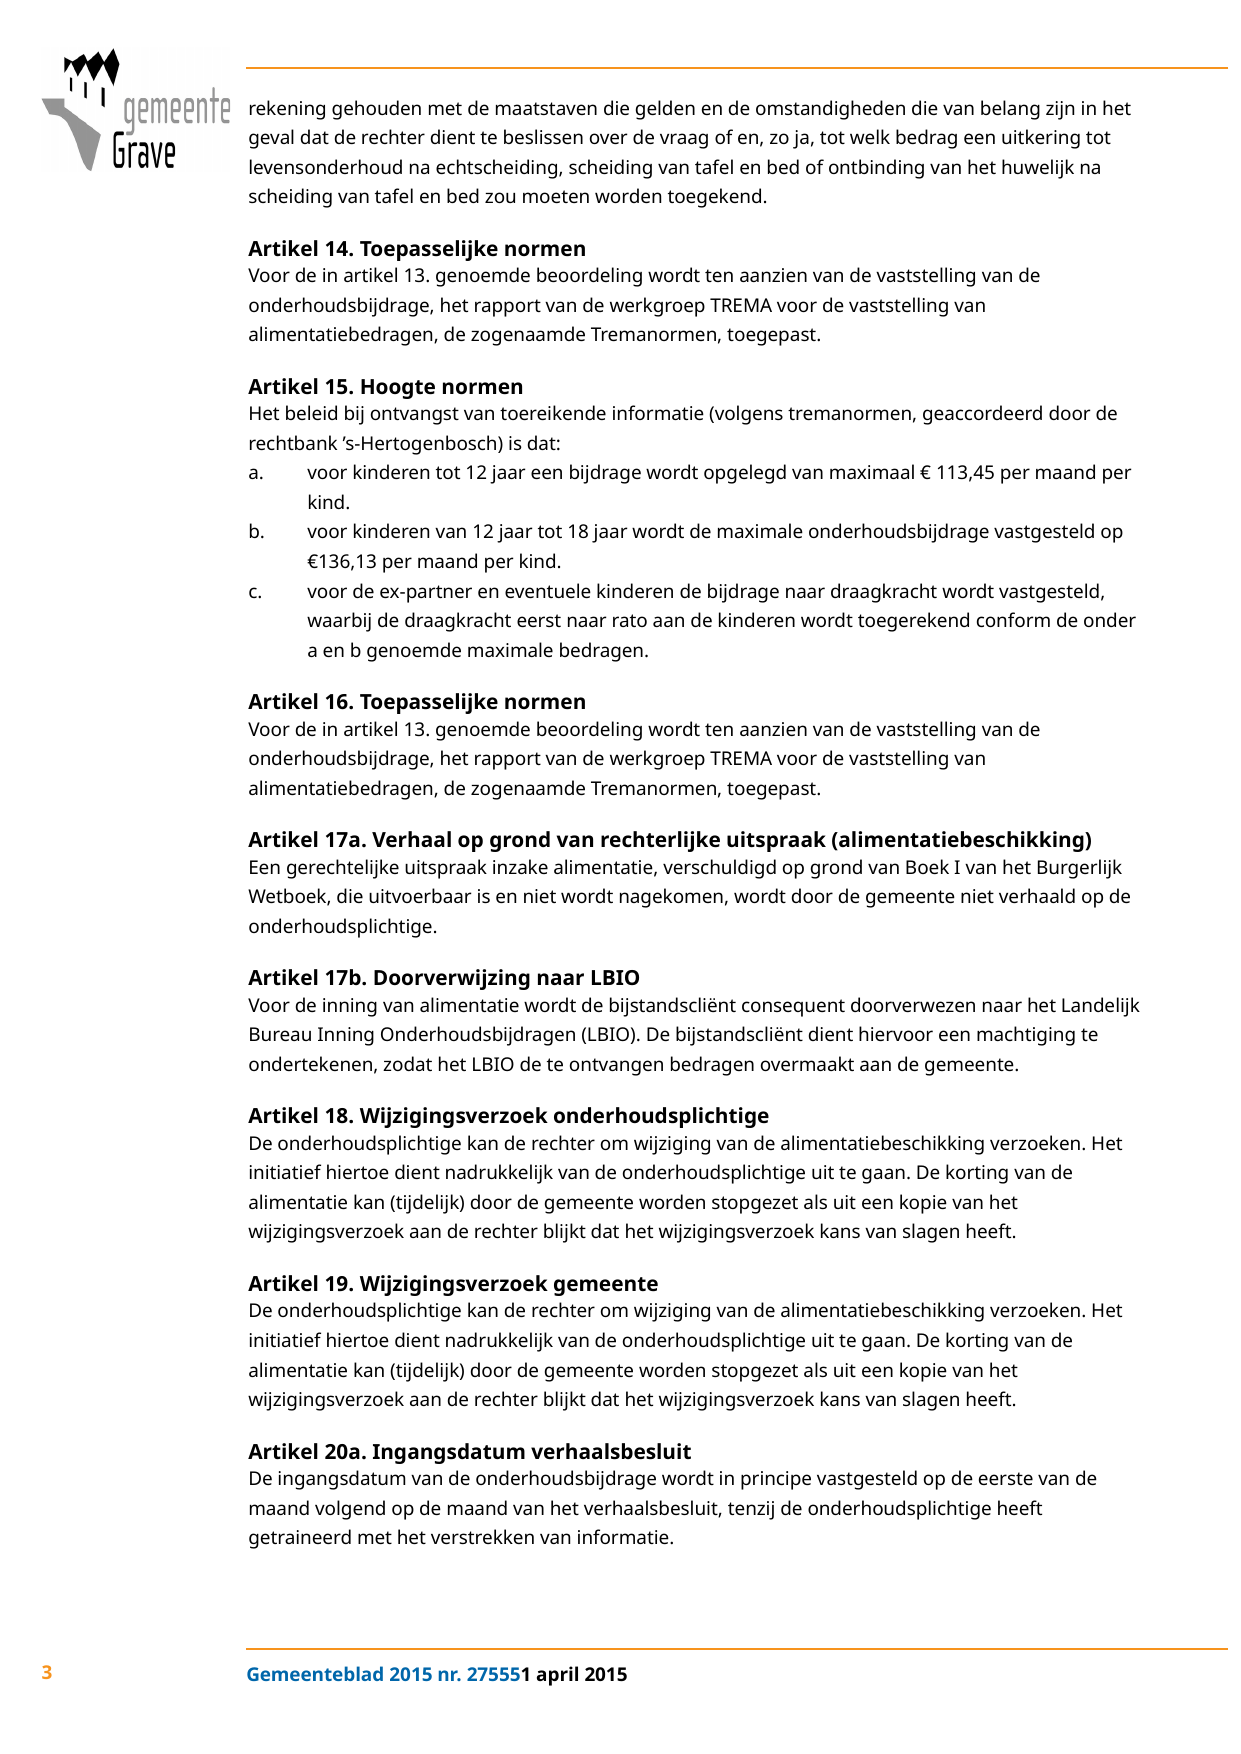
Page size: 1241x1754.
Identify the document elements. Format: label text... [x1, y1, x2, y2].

text Artikel 18. Wijzigingsverzoek onderhoudsplichtige [248, 1102, 1152, 1130]
list voor kinderen tot 12 jaar een bijdrage wordt opgelegd van maximaal € 113,45 per maand per kind. [248, 459, 1152, 515]
text Artikel 17a. Verhaal op grond van rechterlijke uitspraak (alimentatiebeschikking) [248, 826, 1152, 854]
text Artikel 19. Wijzigingsverzoek gemeente [248, 1269, 1152, 1298]
picture [41, 47, 231, 172]
text rekening gehouden met de maatstaven die gelden en de omstandigheden die van belang zijn in het geval dat de rechter dient te beslissen over de vraag of en, zo ja, tot welk bedrag een uitkering tot levensonderhoud na echtscheiding, scheiding van tafel en bed of ontbinding van het huwelijk na scheiding van tafel en bed zou moeten worden toegekend. [248, 95, 1152, 209]
text Artikel 20a. Ingangsdatum verhaalsbesluit [248, 1437, 1152, 1465]
text Voor de in artikel 13. genoemde beoordeling wordt ten aanzien van de vaststelling van de onderhoudsbijdrage, het rapport van de werkgroep TREMA voor de vaststelling van alimentatiebedragen, de zogenaamde Tremanormen, toegepast. [248, 262, 1152, 347]
text Het beleid bij ontvangst van toereikende informatie (volgens tremanormen, geaccordeerd door de rechtbank ’s-Hertogenbosch) is dat: [248, 400, 1152, 456]
text De onderhoudsplichtige kan de rechter om wijziging van de alimentatiebeschikking verzoeken. Het initiatief hiertoe dient nadrukkelijk van de onderhoudsplichtige uit te gaan. De korting van de alimentatie kan (tijdelijk) door de gemeente worden stopgezet als uit een kopie van het wijzigingsverzoek aan de rechter blijkt dat het wijzigingsverzoek kans van slagen heeft. [248, 1298, 1152, 1412]
text Artikel 15. Hoogte normen [248, 372, 1152, 400]
text Voor de inning van alimentatie wordt de bijstandscliënt consequent doorverwezen naar het Landelijk Bureau Inning Onderhoudsbijdragen (LBIO). De bijstandscliënt dient hiervoor een machtiging te ondertekenen, zodat het LBIO de te ontvangen bedragen overmaakt aan de gemeente. [248, 992, 1152, 1077]
text Artikel 17b. Doorverwijzing naar LBIO [248, 963, 1152, 992]
text De ingangsdatum van de onderhoudsbijdrage wordt in principe vastgesteld op de eerste van de maand volgend op de maand van het verhaalsbesluit, tenzij de onderhoudsplichtige heeft getraineerd met het verstrekken van informatie. [248, 1465, 1152, 1550]
text Artikel 16. Toepasselijke normen [248, 687, 1152, 716]
list voor kinderen van 12 jaar tot 18 jaar wordt de maximale onderhoudsbijdrage vastgesteld op €136,13 per maand per kind. [248, 519, 1152, 574]
text Voor de in artikel 13. genoemde beoordeling wordt ten aanzien van de vaststelling van de onderhoudsbijdrage, het rapport van de werkgroep TREMA voor de vaststelling van alimentatiebedragen, de zogenaamde Tremanormen, toegepast. [248, 716, 1152, 801]
list voor de ex-partner en eventuele kinderen de bijdrage naar draagkracht wordt vastgesteld, waarbij de draagkracht eerst naar rato aan de kinderen wordt toegerekend conform de onder a en b genoemde maximale bedragen. [248, 578, 1152, 663]
text Artikel 14. Toepasselijke normen [248, 234, 1152, 262]
text De onderhoudsplichtige kan de rechter om wijziging van de alimentatiebeschikking verzoeken. Het initiatief hiertoe dient nadrukkelijk van de onderhoudsplichtige uit te gaan. De korting van de alimentatie kan (tijdelijk) door de gemeente worden stopgezet als uit een kopie van het wijzigingsverzoek aan de rechter blijkt dat het wijzigingsverzoek kans van slagen heeft. [248, 1130, 1152, 1244]
text Een gerechtelijke uitspraak inzake alimentatie, verschuldigd op grond van Boek I van het Burgerlijk Wetboek, die uitvoerbaar is en niet wordt nagekomen, wordt door de gemeente niet verhaald op de onderhoudsplichtige. [248, 854, 1152, 939]
